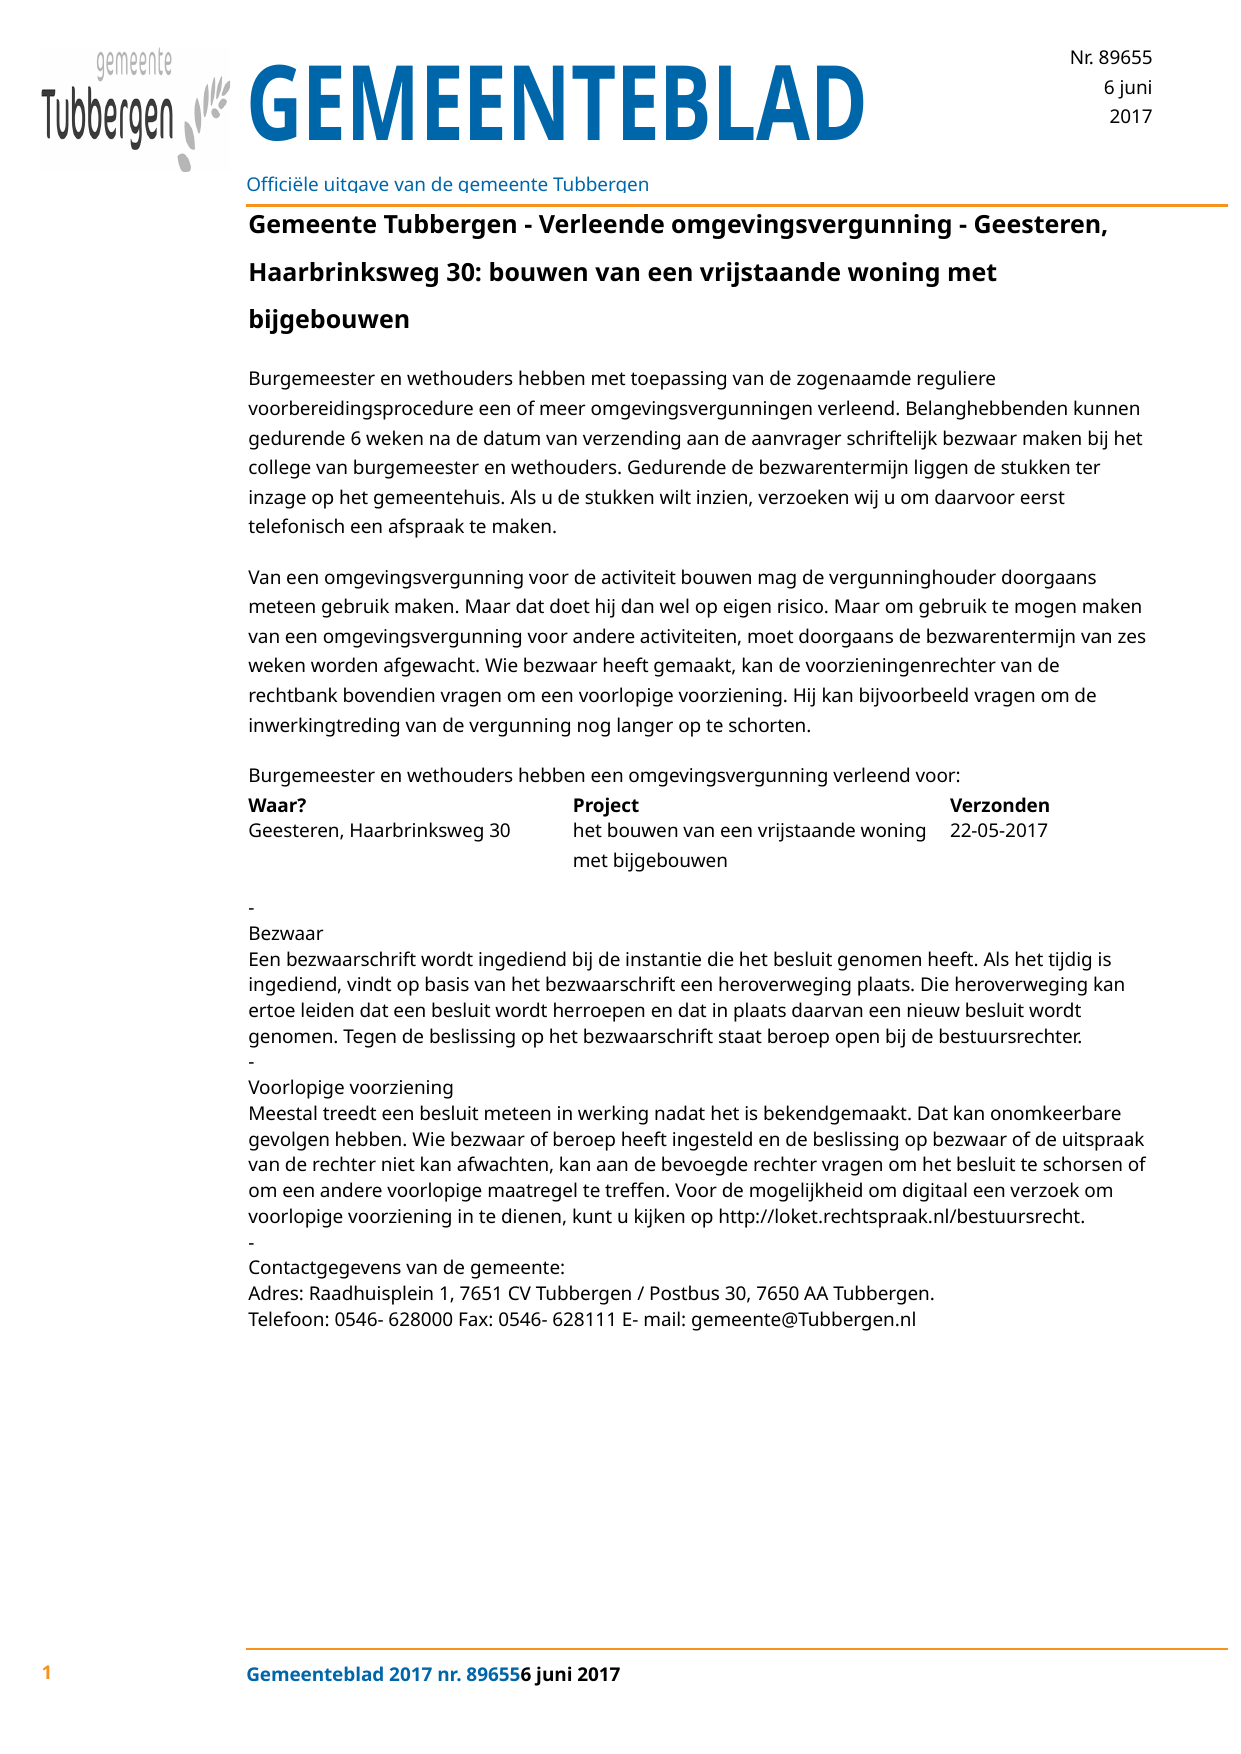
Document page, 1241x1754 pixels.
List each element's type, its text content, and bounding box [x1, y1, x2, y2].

text Voorlopige voorziening [248, 1074, 1152, 1100]
text Burgemeester en wethouders hebben met toepassing van de zogenaamde reguliere voorbereidingsprocedure een of meer omgevingsvergunningen verleend. Belanghebbenden kunnen gedurende 6 weken na de datum van verzending aan de aanvrager schriftelijk bezwaar maken bij het college van burgemeester en wethouders. Gedurende de bezwarentermijn liggen de stukken ter inzage op het gemeentehuis. Als u de stukken wilt inzien, verzoeken wij u om daarvoor eerst telefonisch een afspraak te maken. [248, 366, 1152, 539]
text Burgemeester en wethouders hebben een omgevingsvergunning verleend voor: [248, 762, 1152, 788]
table_header Waar? [248, 792, 573, 818]
table_cell Geesteren, Haarbrinksweg 30 [248, 818, 573, 873]
text Gemeente Tubbergen - Verleende omgevingsvergunning - Geesteren, Haarbrinksweg 30: bouwen van een vrijstaande woning met bijgebouwen [248, 207, 1152, 336]
table_header Verzonden [950, 792, 1152, 818]
text Adres: Raadhuisplein 1, 7651 CV Tubbergen / Postbus 30, 7650 AA Tubbergen. [248, 1280, 1152, 1306]
table_cell het bouwen van een vrijstaande woning met bijgebouwen [573, 818, 950, 873]
table_header Project [573, 792, 950, 818]
text - [248, 1049, 1152, 1074]
text Telefoon: 0546- 628000 Fax: 0546- 628111 E- mail: gemeente@Tubbergen.nl [248, 1306, 1152, 1332]
text Van een omgevingsvergunning voor de activiteit bouwen mag de vergunninghouder doorgaans meteen gebruik maken. Maar dat doet hij dan wel op eigen risico. Maar om gebruik te mogen maken van een omgevingsvergunning voor andere activiteiten, moet doorgaans de bezwarentermijn van zes weken worden afgewacht. Wie bezwaar heeft gemaakt, kan de voorzieningenrechter van de rechtbank bovendien vragen om een voorlopige voorziening. Hij kan bijvoorbeeld vragen om de inwerkingtreding van de vergunning nog langer op te schorten. [248, 564, 1152, 737]
text Contactgegevens van de gemeente: [248, 1254, 1152, 1280]
text Meestal treedt een besluit meteen in werking nadat het is bekendgemaakt. Dat kan onomkeerbare gevolgen hebben. Wie bezwaar of beroep heeft ingesteld en de beslissing op bezwaar of de uitspraak van de rechter niet kan afwachten, kan aan de bevoegde rechter vragen om het besluit te schorsen of om een andere voorlopige maatregel te treffen. Voor de mogelijkheid om digitaal een verzoek om voorlopige voorziening in te dienen, kunt u kijken op http://loket.rechtspraak.nl/bestuursrecht. [248, 1100, 1152, 1229]
text Bezwaar [248, 920, 1152, 946]
text - [248, 1229, 1152, 1254]
text Een bezwaarschrift wordt ingediend bij de instantie die het besluit genomen heeft. Als het tijdig is ingediend, vindt op basis van het bezwaarschrift een heroverweging plaats. Die heroverweging kan ertoe leiden dat een besluit wordt herroepen en dat in plaats daarvan een nieuw besluit wordt genomen. Tegen de beslissing op het bezwaarschrift staat beroep open bij de bestuursrechter. [248, 946, 1152, 1049]
picture [41, 47, 231, 172]
text - [248, 894, 1152, 920]
table_cell 22-05-2017 [950, 818, 1152, 873]
